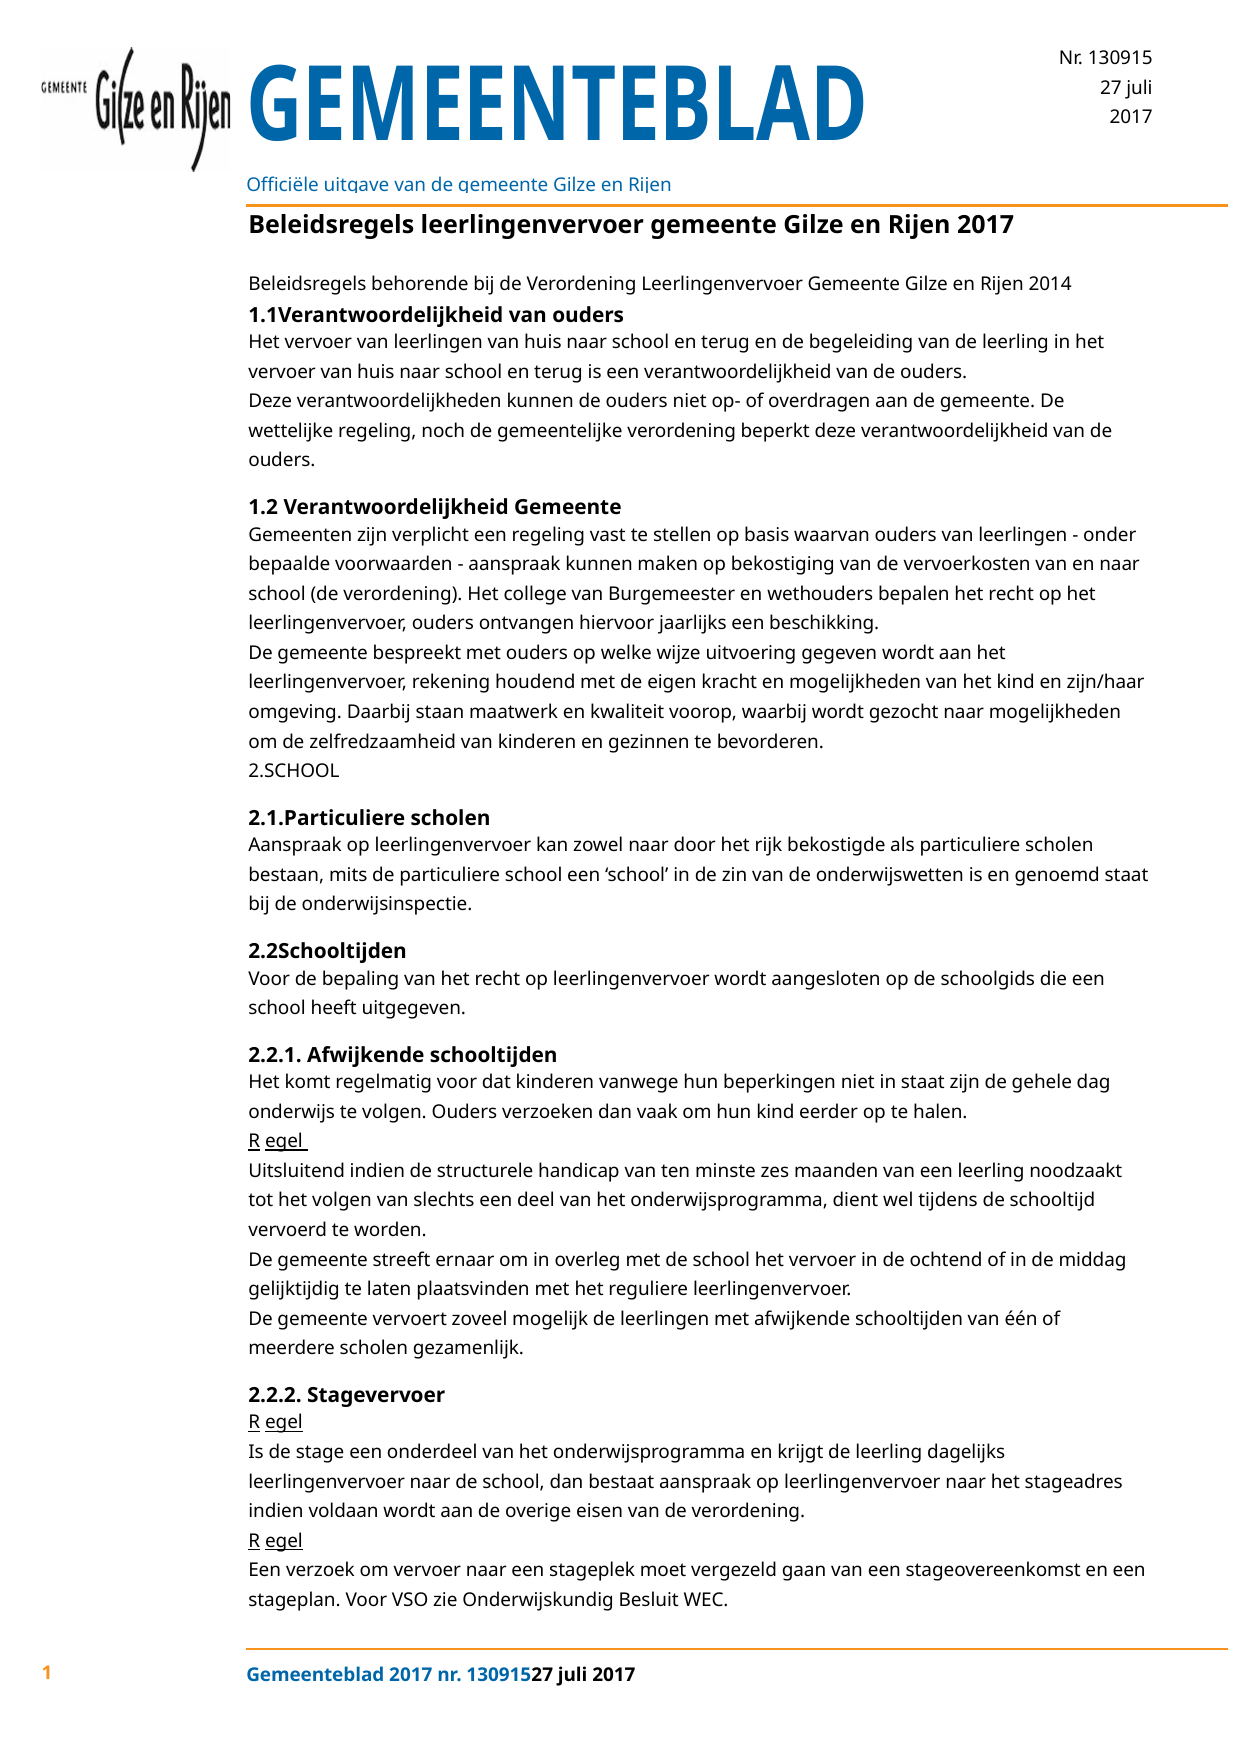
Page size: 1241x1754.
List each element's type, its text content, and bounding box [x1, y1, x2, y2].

text 2.SCHOOL [248, 757, 1152, 783]
text Een verzoek om vervoer naar een stageplek moet vergezeld gaan van een stageovereenkomst en een stageplan. Voor VSO zie Onderwijskundig Besluit WEC. [248, 1557, 1152, 1612]
text Gemeenten zijn verplicht een regeling vast te stellen op basis waarvan ouders van leerlingen - onder bepaalde voorwaarden - aanspraak kunnen maken op bekostiging van de vervoerkosten van en naar school (de verordening). Het college van Burgemeester en wethouders bepalen het recht op het leerlingenvervoer, ouders ontvangen hiervoor jaarlijks een beschikking. [248, 521, 1152, 635]
text 1.1Verantwoordelijkheid van ouders [248, 300, 1152, 328]
text 2.2Schooltijden [248, 936, 1152, 965]
text Het vervoer van leerlingen van huis naar school en terug en de begeleiding van de leerling in het vervoer van huis naar school en terug is een verantwoordelijkheid van de ouders. [248, 328, 1152, 384]
text De gemeente bespreekt met ouders op welke wijze uitvoering gegeven wordt aan het leerlingenvervoer, rekening houdend met de eigen kracht en mogelijkheden van het kind en zijn/haar omgeving. Daarbij staan maatwerk en kwaliteit voorop, waarbij wordt gezocht naar mogelijkheden om de zelfredzaamheid van kinderen en gezinnen te bevorderen. [248, 639, 1152, 753]
text Aanspraak op leerlingenvervoer kan zowel naar door het rijk bekostigde als particuliere scholen bestaan, mits de particuliere school een ‘school’ in de zin van de onderwijswetten is en genoemd staat bij de onderwijsinspectie. [248, 831, 1152, 916]
text Beleidsregels behorende bij de Verordening Leerlingenvervoer Gemeente Gilze en Rijen 2014 [248, 270, 1152, 296]
text R egel [248, 1527, 1152, 1553]
text 2.2.1. Afwijkende schooltijden [248, 1040, 1152, 1068]
text 2.2.2. Stagevervoer [248, 1380, 1152, 1409]
text De gemeente vervoert zoveel mogelijk de leerlingen met afwijkende schooltijden van één of meerdere scholen gezamenlijk. [248, 1305, 1152, 1360]
text R egel [248, 1409, 1152, 1434]
text Is de stage een onderdeel van het onderwijsprogramma en krijgt de leerling dagelijks leerlingenvervoer naar de school, dan bestaat aanspraak op leerlingenvervoer naar het stageadres indien voldaan wordt aan de overige eisen van de verordening. [248, 1438, 1152, 1523]
text De gemeente streeft ernaar om in overleg met de school het vervoer in de ochtend of in de middag gelijktijdig te laten plaatsvinden met het reguliere leerlingenvervoer. [248, 1246, 1152, 1301]
picture [41, 47, 231, 172]
text 2.1.Particuliere scholen [248, 803, 1152, 831]
text Voor de bepaling van het recht op leerlingenvervoer wordt aangesloten op de schoolgids die een school heeft uitgegeven. [248, 965, 1152, 1020]
text Beleidsregels leerlingenvervoer gemeente Gilze en Rijen 2017 [248, 207, 1152, 241]
text R egel [248, 1127, 1152, 1153]
text Het komt regelmatig voor dat kinderen vanwege hun beperkingen niet in staat zijn de gehele dag onderwijs te volgen. Ouders verzoeken dan vaak om hun kind eerder op te halen. [248, 1068, 1152, 1124]
text 1.2 Verantwoordelijkheid Gemeente [248, 492, 1152, 521]
text Uitsluitend indien de structurele handicap van ten minste zes maanden van een leerling noodzaakt tot het volgen van slechts een deel van het onderwijsprogramma, dient wel tijdens de schooltijd vervoerd te worden. [248, 1157, 1152, 1242]
text Deze verantwoordelijkheden kunnen de ouders niet op- of overdragen aan de gemeente. De wettelijke regeling, noch de gemeentelijke verordening beperkt deze verantwoordelijkheid van de ouders. [248, 387, 1152, 472]
